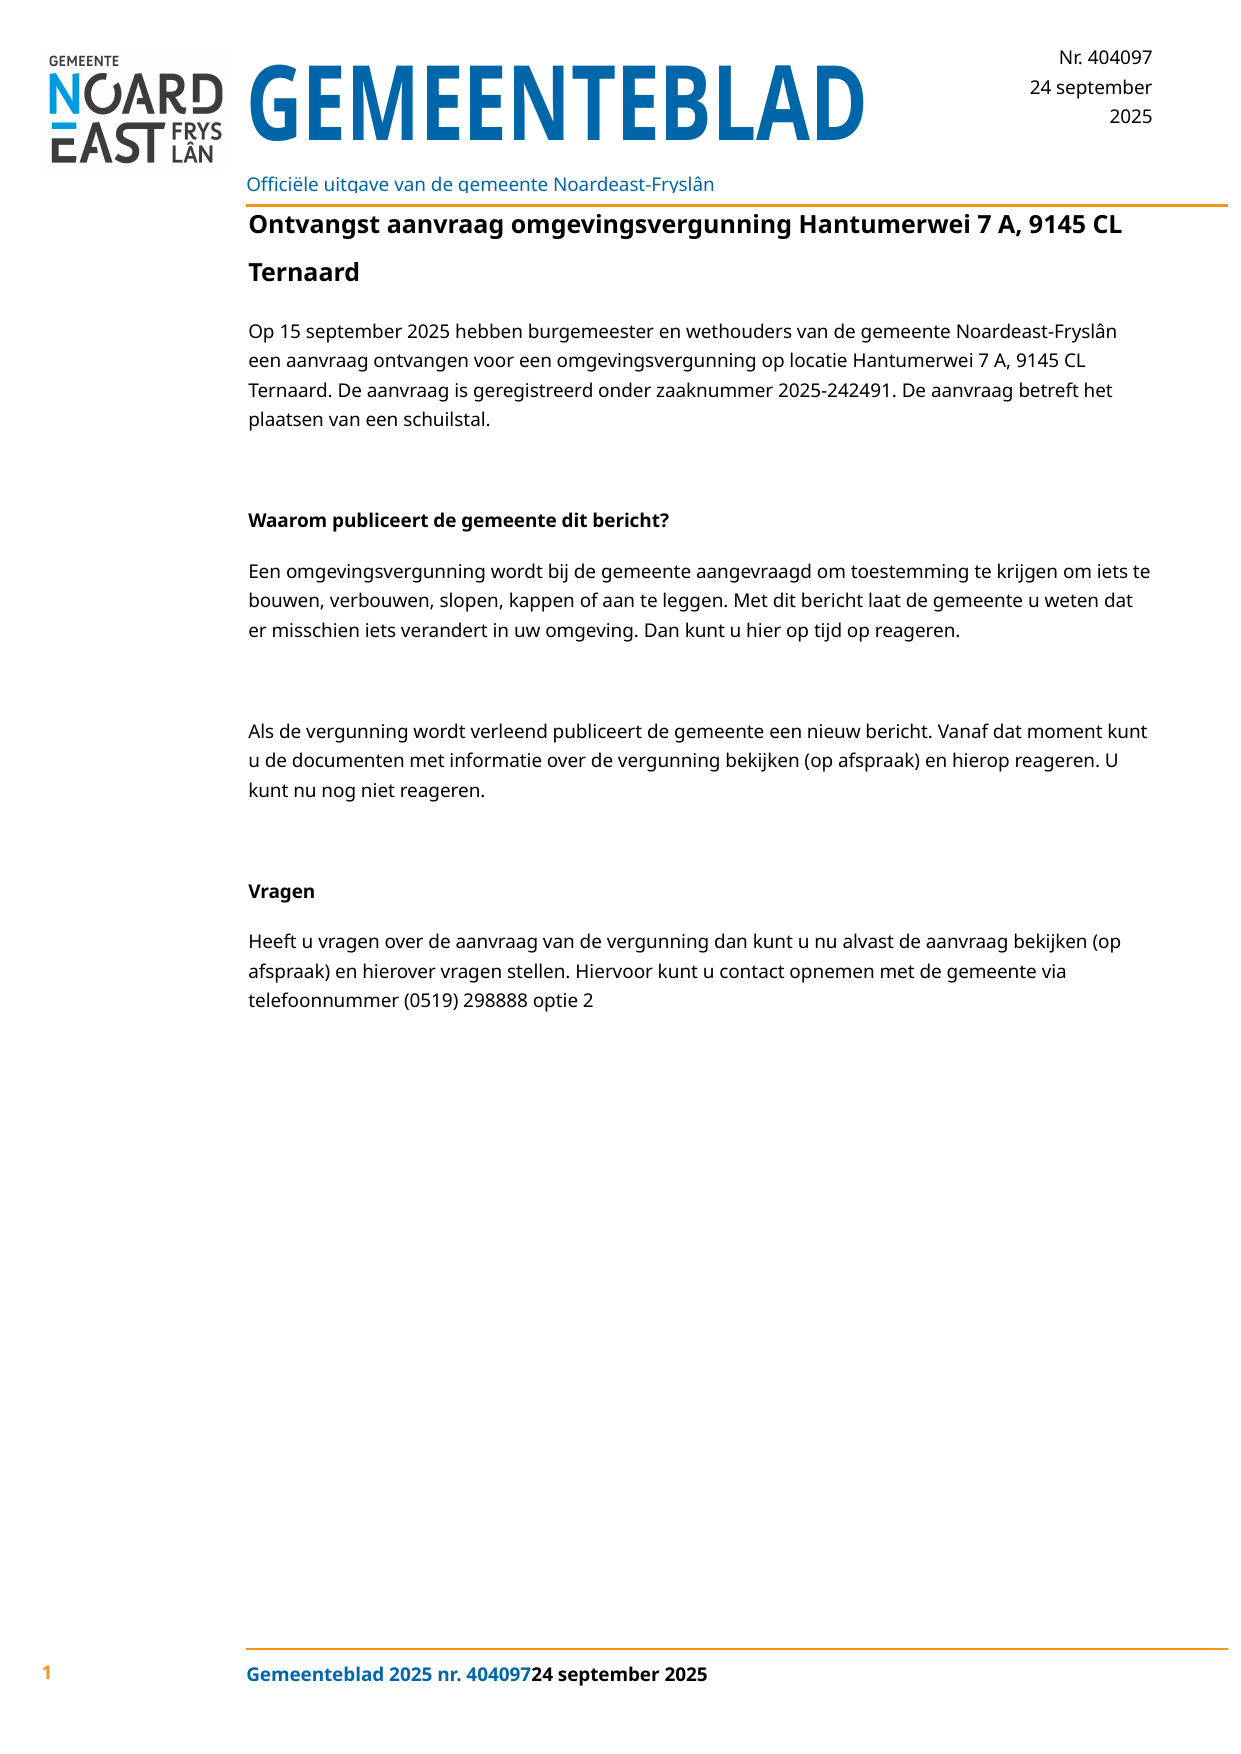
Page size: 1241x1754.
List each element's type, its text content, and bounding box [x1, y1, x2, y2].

text Heeft u vragen over de aanvraag van de vergunning dan kunt u nu alvast de aanvraag bekijken (op afspraak) en hierover vragen stellen. Hiervoor kunt u contact opnemen met de gemeente via telefoonnummer (0519) 298888 optie 2 [248, 928, 1152, 1013]
text Een omgevingsvergunning wordt bij de gemeente aangevraagd om toestemming te krijgen om iets te bouwen, verbouwen, slopen, kappen of aan te leggen. Met dit bericht laat de gemeente u weten dat er misschien iets verandert in uw omgeving. Dan kunt u hier op tijd op reageren. [248, 558, 1152, 643]
text Vragen [248, 878, 1152, 904]
text Ontvangst aanvraag omgevingsvergunning Hantumerwei 7 A, 9145 CL Ternaard [248, 207, 1152, 288]
text Waarom publiceert de gemeente dit bericht? [248, 507, 1152, 533]
text Op 15 september 2025 hebben burgemeester en wethouders van de gemeente Noardeast-Fryslân een aanvraag ontvangen voor een omgevingsvergunning op locatie Hantumerwei 7 A, 9145 CL Ternaard. De aanvraag is geregistreerd onder zaaknummer 2025-242491. De aanvraag betreft het plaatsen van een schuilstal. [248, 318, 1152, 432]
picture [41, 47, 231, 172]
text Als de vergunning wordt verleend publiceert de gemeente een nieuw bericht. Vanaf dat moment kunt u de documenten met informatie over de vergunning bekijken (op afspraak) en hierop reageren. U kunt nu nog niet reageren. [248, 718, 1152, 803]
